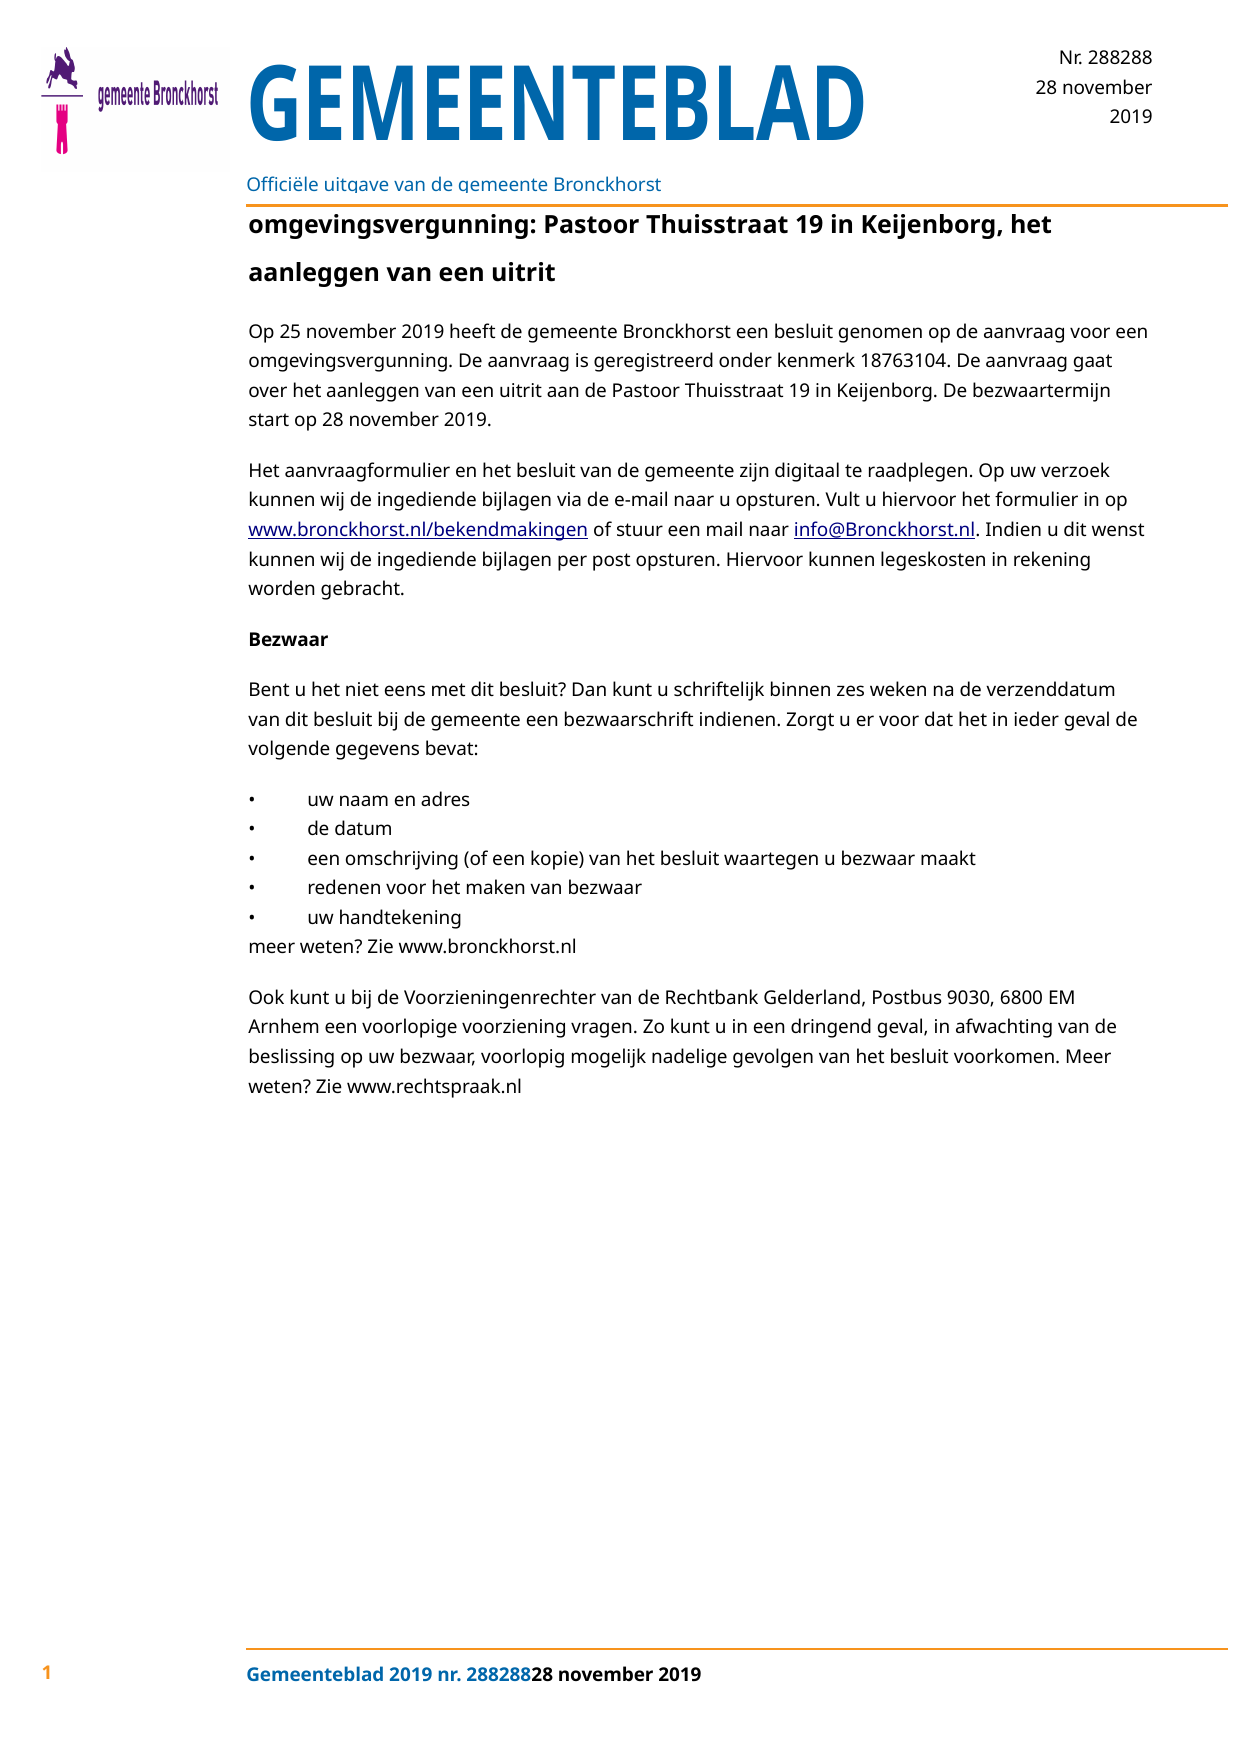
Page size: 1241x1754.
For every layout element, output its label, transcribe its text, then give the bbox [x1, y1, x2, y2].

list de datum [248, 815, 1152, 841]
list redenen voor het maken van bezwaar [248, 874, 1152, 900]
list een omschrijving (of een kopie) van het besluit waartegen u bezwaar maakt [248, 845, 1152, 871]
text omgevingsvergunning: Pastoor Thuisstraat 19 in Keijenborg, het aanleggen van een uitrit [248, 207, 1152, 288]
picture [41, 47, 231, 172]
text meer weten? Zie www.bronckhorst.nl [248, 934, 1152, 959]
text Bezwaar [248, 626, 1152, 652]
text Bent u het niet eens met dit besluit? Dan kunt u schriftelijk binnen zes weken na de verzenddatum van dit besluit bij de gemeente een bezwaarschrift indienen. Zorgt u er voor dat het in ieder geval de volgende gegevens bevat: [248, 676, 1152, 761]
text Het aanvraagformulier en het besluit van de gemeente zijn digitaal te raadplegen. Op uw verzoek kunnen wij de ingediende bijlagen via de e-mail naar u opsturen. Vult u hiervoor het formulier in op www.bronckhorst.nl/bekendmakingen of stuur een mail naar info@Bronckhorst.nl. Indien u dit wenst kunnen wij de ingediende bijlagen per post opsturen. Hiervoor kunnen legeskosten in rekening worden gebracht. [248, 457, 1152, 601]
text Ook kunt u bij de Voorzieningenrechter van de Rechtbank Gelderland, Postbus 9030, 6800 EM Arnhem een voorlopige voorziening vragen. Zo kunt u in een dringend geval, in afwachting van de beslissing op uw bezwaar, voorlopig mogelijk nadelige gevolgen van het besluit voorkomen. Meer weten? Zie www.rechtspraak.nl [248, 984, 1152, 1099]
list uw handtekening [248, 904, 1152, 930]
text Op 25 november 2019 heeft de gemeente Bronckhorst een besluit genomen op de aanvraag voor een omgevingsvergunning. De aanvraag is geregistreerd onder kenmerk 18763104. De aanvraag gaat over het aanleggen van een uitrit aan de Pastoor Thuisstraat 19 in Keijenborg. De bezwaartermijn start op 28 november 2019. [248, 318, 1152, 432]
list uw naam en adres [248, 786, 1152, 812]
